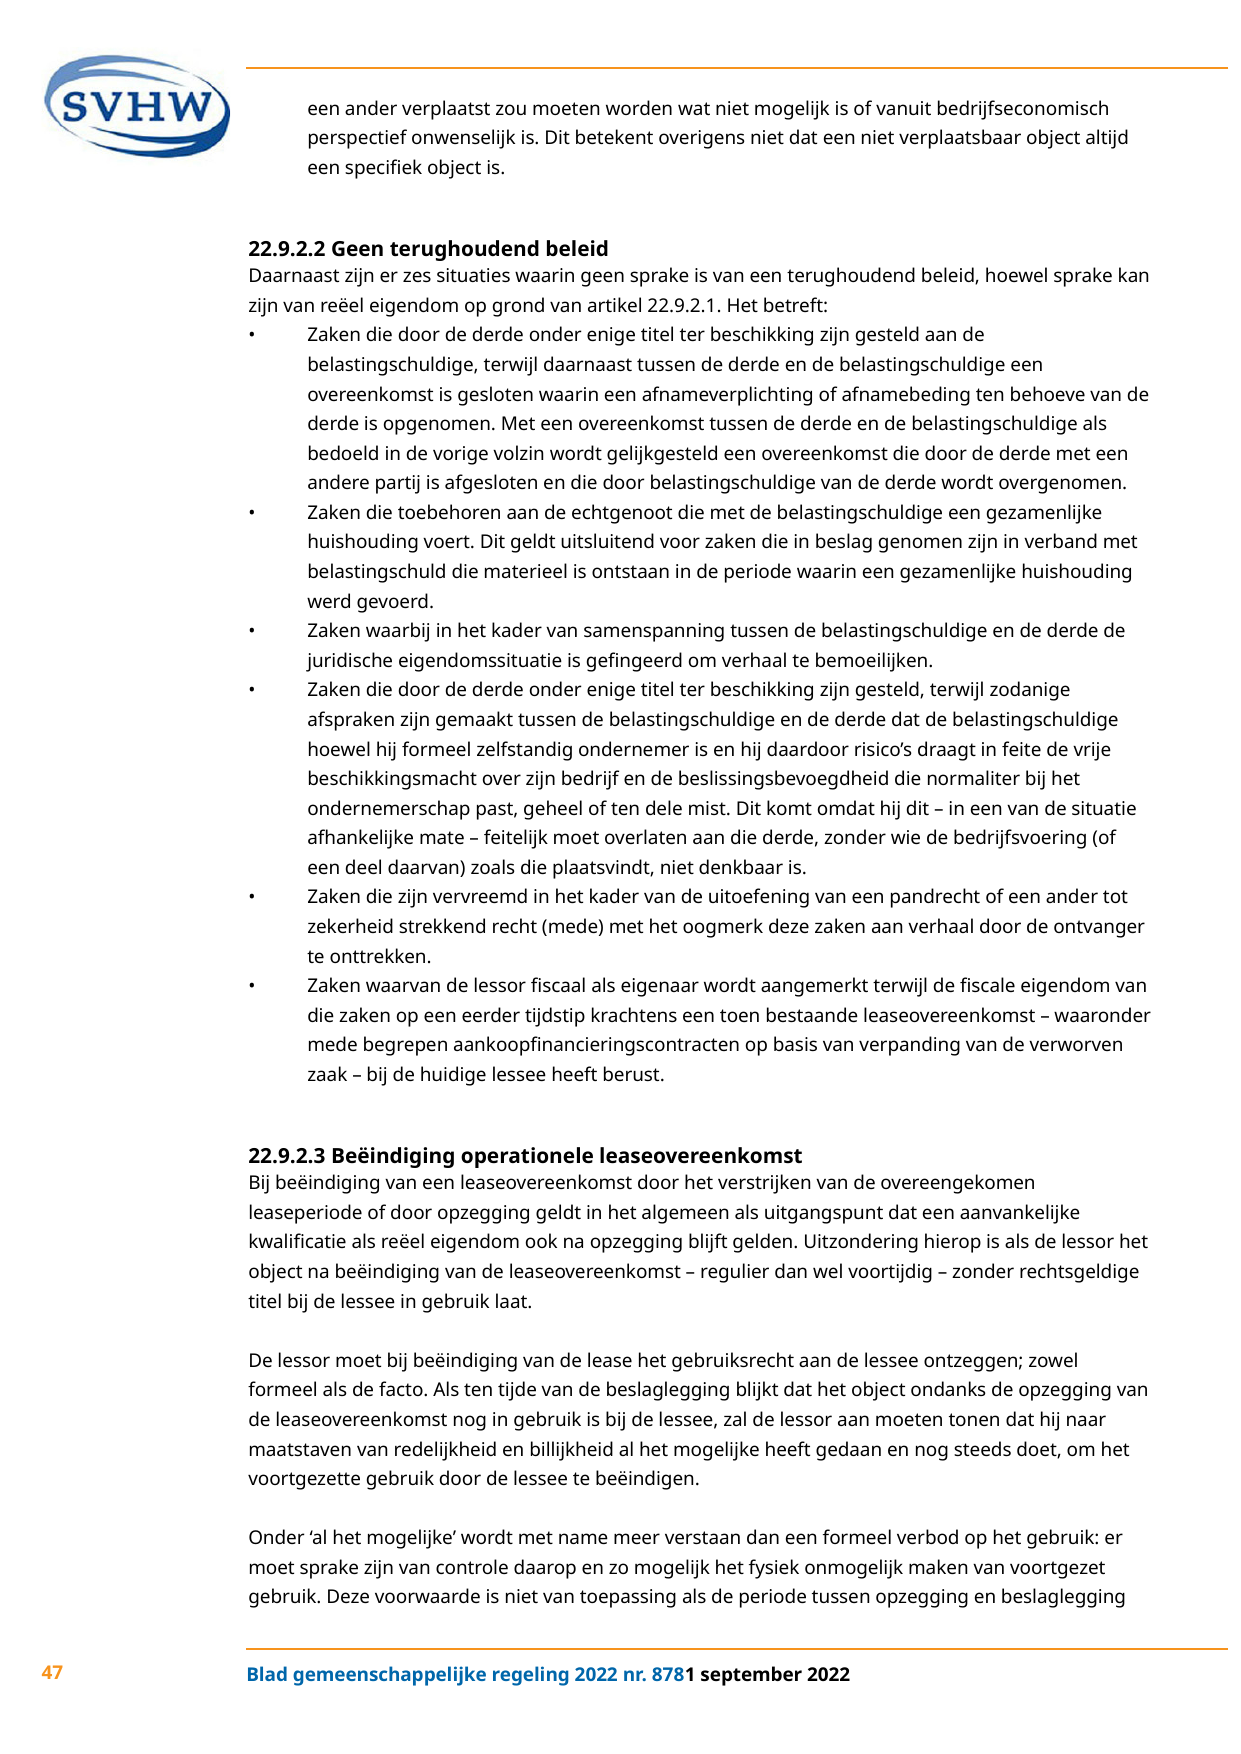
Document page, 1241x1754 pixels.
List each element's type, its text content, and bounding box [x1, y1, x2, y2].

list Zaken waarvan de lessor fiscaal als eigenaar wordt aangemerkt terwijl de fiscale eigendom van die zaken op een eerder tijdstip krachtens een toen bestaande leaseovereenkomst – waaronder mede begrepen aankoopfinancieringscontracten op basis van verpanding van de verworven zaak – bij de huidige lessee heeft berust. [248, 972, 1152, 1087]
picture [41, 47, 231, 172]
text Daarnaast zijn er zes situaties waarin geen sprake is van een terughoudend beleid, hoewel sprake kan zijn van reëel eigendom op grond van artikel 22.9.2.1. Het betreft: [248, 262, 1152, 318]
list Zaken die door de derde onder enige titel ter beschikking zijn gesteld, terwijl zodanige afspraken zijn gemaakt tussen de belastingschuldige en de derde dat de belastingschuldige hoewel hij formeel zelfstandig ondernemer is en hij daardoor risico’s draagt in feite de vrije beschikkingsmacht over zijn bedrijf en de beslissingsbevoegdheid die normaliter bij het ondernemerschap past, geheel of ten dele mist. Dit komt omdat hij dit – in een van de situatie afhankelijke mate – feitelijk moet overlaten aan die derde, zonder wie de bedrijfsvoering (of een deel daarvan) zoals die plaatsvindt, niet denkbaar is. [248, 677, 1152, 880]
text Bij beëindiging van een leaseovereenkomst door het verstrijken van de overeengekomen leaseperiode of door opzegging geldt in het algemeen als uitgangspunt dat een aanvankelijke kwalificatie als reëel eigendom ook na opzegging blijft gelden. Uitzondering hierop is als de lessor het object na beëindiging van de leaseovereenkomst – regulier dan wel voortijdig – zonder rechtsgeldige titel bij de lessee in gebruik laat. [248, 1169, 1152, 1314]
list een ander verplaatst zou moeten worden wat niet mogelijk is of vanuit bedrijfseconomisch perspectief onwenselijk is. Dit betekent overigens niet dat een niet verplaatsbaar object altijd een specifiek object is. [248, 95, 1152, 180]
text 22.9.2.2 Geen terughoudend beleid [248, 234, 1152, 262]
text Onder ‘al het mogelijke’ wordt met name meer verstaan dan een formeel verbod op het gebruik: er moet sprake zijn van controle daarop en zo mogelijk het fysiek onmogelijk maken van voortgezet gebruik. Deze voorwaarde is niet van toepassing als de periode tussen opzegging en beslaglegging [248, 1524, 1152, 1609]
list Zaken die toebehoren aan de echtgenoot die met de belastingschuldige een gezamenlijke huishouding voert. Dit geldt uitsluitend voor zaken die in beslag genomen zijn in verband met belastingschuld die materieel is ontstaan in de periode waarin een gezamenlijke huishouding werd gevoerd. [248, 499, 1152, 613]
list Zaken waarbij in het kader van samenspanning tussen de belastingschuldige en de derde de juridische eigendomssituatie is gefingeerd om verhaal te bemoeilijken. [248, 617, 1152, 673]
list Zaken die zijn vervreemd in het kader van de uitoefening van een pandrecht of een ander tot zekerheid strekkend recht (mede) met het oogmerk deze zaken aan verhaal door de ontvanger te onttrekken. [248, 884, 1152, 968]
list Zaken die door de derde onder enige titel ter beschikking zijn gesteld aan de belastingschuldige, terwijl daarnaast tussen de derde en de belastingschuldige een overeenkomst is gesloten waarin een afnameverplichting of afnamebeding ten behoeve van de derde is opgenomen. Met een overeenkomst tussen de derde en de belastingschuldige als bedoeld in de vorige volzin wordt gelijkgesteld een overeenkomst die door de derde met een andere partij is afgesloten en die door belastingschuldige van de derde wordt overgenomen. [248, 322, 1152, 495]
text 22.9.2.3 Beëindiging operationele leaseovereenkomst [248, 1141, 1152, 1169]
text De lessor moet bij beëindiging van de lease het gebruiksrecht aan de lessee ontzeggen; zowel formeel als de facto. Als ten tijde van de beslaglegging blijkt dat het object ondanks de opzegging van de leaseovereenkomst nog in gebruik is bij de lessee, zal de lessor aan moeten tonen dat hij naar maatstaven van redelijkheid en billijkheid al het mogelijke heeft gedaan en nog steeds doet, om het voortgezette gebruik door de lessee te beëindigen. [248, 1347, 1152, 1491]
